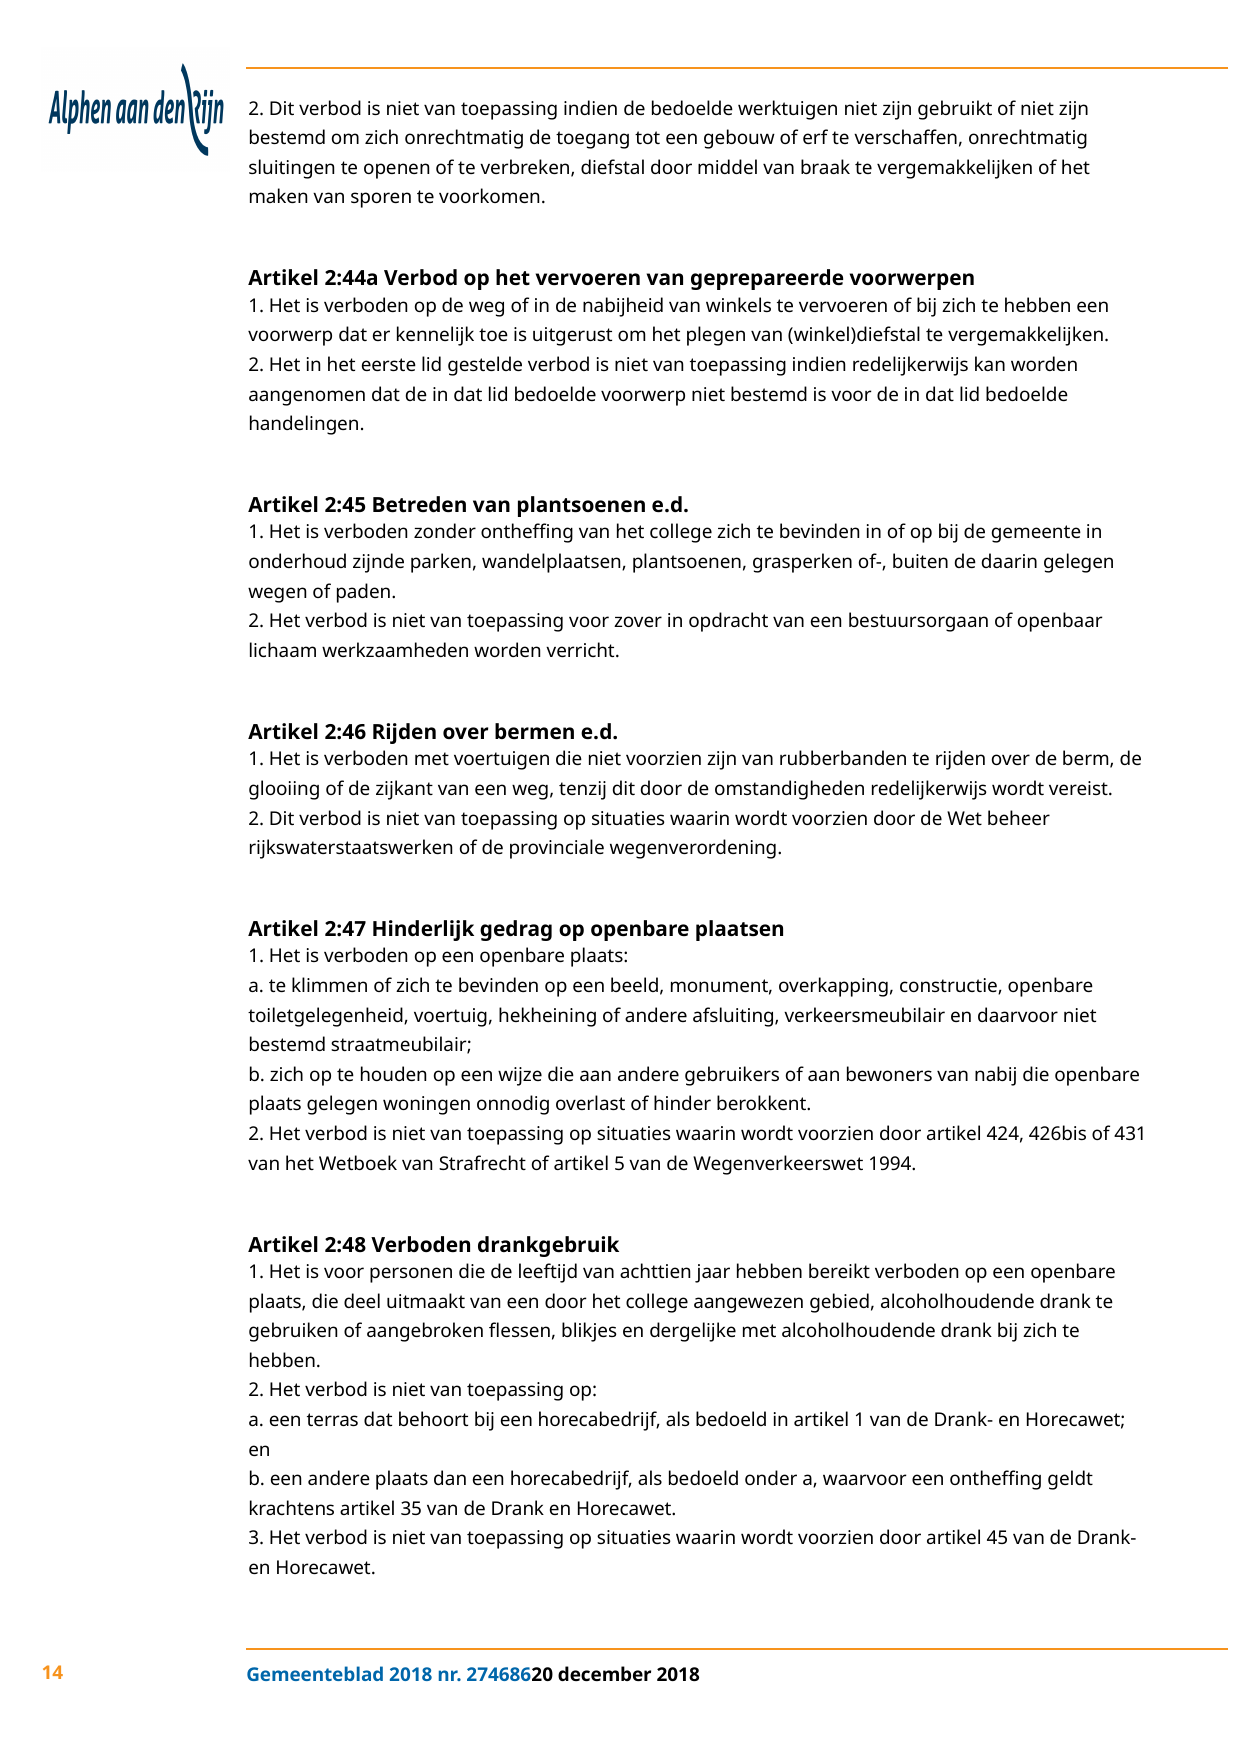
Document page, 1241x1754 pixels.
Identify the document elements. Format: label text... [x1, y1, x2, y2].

text 2. Dit verbod is niet van toepassing op situaties waarin wordt voorzien door de Wet beheer rijkswaterstaatswerken of de provinciale wegenverordening. [248, 805, 1152, 860]
text Artikel 2:48 Verboden drankgebruik [248, 1230, 1152, 1258]
text 1. Het is verboden zonder ontheffing van het college zich te bevinden in of op bij de gemeente in onderhoud zijnde parken, wandelplaatsen, plantsoenen, grasperken of-, buiten de daarin gelegen wegen of paden. [248, 519, 1152, 604]
text a. te klimmen of zich te bevinden op een beeld, monument, overkapping, constructie, openbare toiletgelegenheid, voertuig, hekheining of andere afsluiting, verkeersmeubilair en daarvoor niet bestemd straatmeubilair; [248, 972, 1152, 1057]
text Artikel 2:45 Betreden van plantsoenen e.d. [248, 490, 1152, 519]
text 3. Het verbod is niet van toepassing op situaties waarin wordt voorzien door artikel 45 van de Drank- en Horecawet. [248, 1524, 1152, 1580]
text 2. Het verbod is niet van toepassing op: [248, 1377, 1152, 1402]
text 2. Dit verbod is niet van toepassing indien de bedoelde werktuigen niet zijn gebruikt of niet zijn bestemd om zich onrechtmatig de toegang tot een gebouw of erf te verschaffen, onrechtmatig sluitingen te openen of te verbreken, diefstal door middel van braak te vergemakkelijken of het maken van sporen te voorkomen. [248, 95, 1152, 209]
text Artikel 2:44a Verbod op het vervoeren van geprepareerde voorwerpen [248, 263, 1152, 292]
text 1. Het is verboden op een openbare plaats: [248, 943, 1152, 968]
text 1. Het is verboden op de weg of in de nabijheid van winkels te vervoeren of bij zich te hebben een voorwerp dat er kennelijk toe is uitgerust om het plegen van (winkel)diefstal te vergemakkelijken. [248, 292, 1152, 347]
text 2. Het verbod is niet van toepassing voor zover in opdracht van een bestuursorgaan of openbaar lichaam werkzaamheden worden verricht. [248, 607, 1152, 663]
text b. een andere plaats dan een horecabedrijf, als bedoeld onder a, waarvoor een ontheffing geldt krachtens artikel 35 van de Drank en Horecawet. [248, 1465, 1152, 1521]
text b. zich op te houden op een wijze die aan andere gebruikers of aan bewoners van nabij die openbare plaats gelegen woningen onnodig overlast of hinder berokkent. [248, 1061, 1152, 1116]
text 2. Het in het eerste lid gestelde verbod is niet van toepassing indien redelijkerwijs kan worden aangenomen dat de in dat lid bedoelde voorwerp niet bestemd is voor de in dat lid bedoelde handelingen. [248, 351, 1152, 436]
text Artikel 2:46 Rijden over bermen e.d. [248, 717, 1152, 746]
picture [41, 47, 231, 172]
text 1. Het is verboden met voertuigen die niet voorzien zijn van rubberbanden te rijden over de berm, de glooiing of de zijkant van een weg, tenzij dit door de omstandigheden redelijkerwijs wordt vereist. [248, 746, 1152, 801]
text a. een terras dat behoort bij een horecabedrijf, als bedoeld in artikel 1 van de Drank- en Horecawet; en [248, 1406, 1152, 1461]
text Artikel 2:47 Hinderlijk gedrag op openbare plaatsen [248, 914, 1152, 943]
text 2. Het verbod is niet van toepassing op situaties waarin wordt voorzien door artikel 424, 426bis of 431 van het Wetboek van Strafrecht of artikel 5 van de Wegenverkeerswet 1994. [248, 1120, 1152, 1176]
text 1. Het is voor personen die de leeftijd van achttien jaar hebben bereikt verboden op een openbare plaats, die deel uitmaakt van een door het college aangewezen gebied, alcoholhoudende drank te gebruiken of aangebroken flessen, blikjes en dergelijke met alcoholhoudende drank bij zich te hebben. [248, 1258, 1152, 1373]
